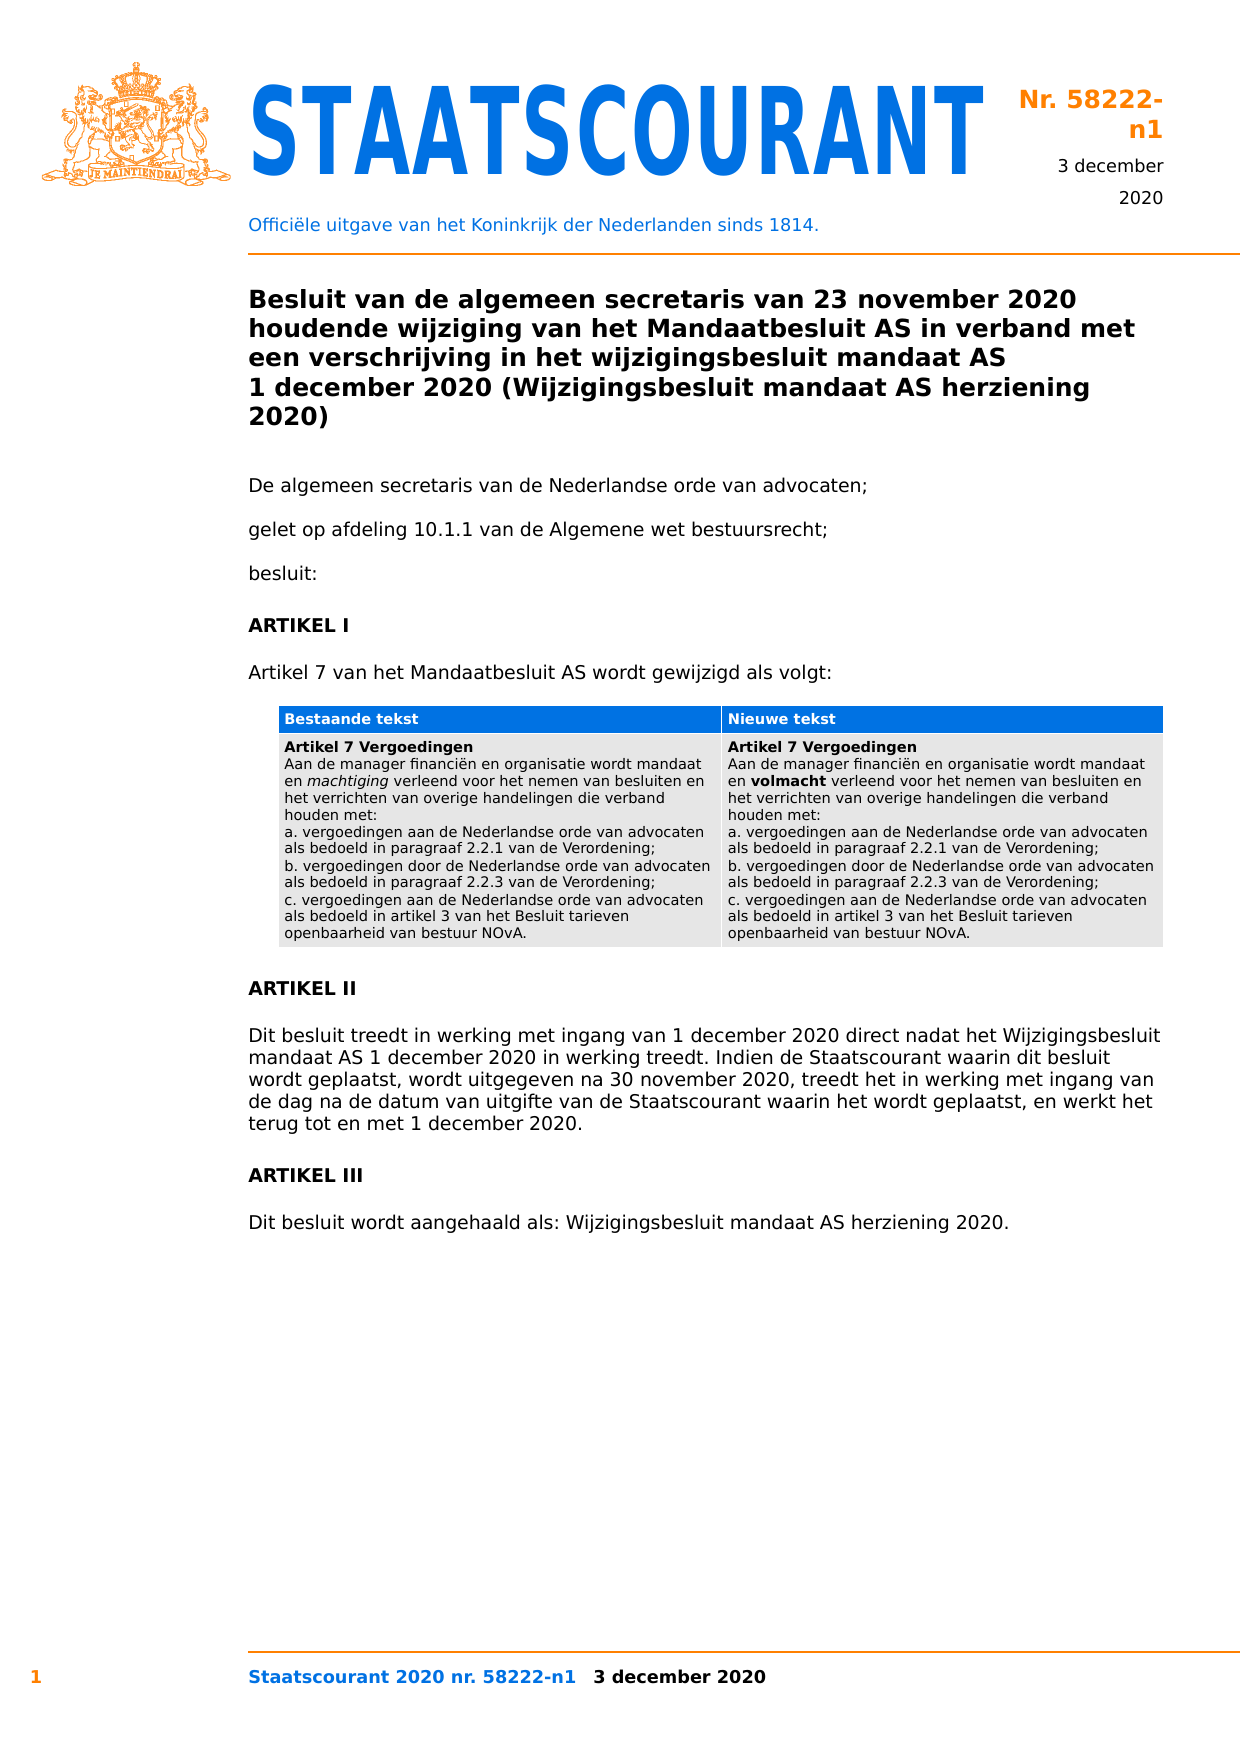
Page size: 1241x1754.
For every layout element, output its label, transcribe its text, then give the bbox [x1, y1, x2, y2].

table_cell 2020 [998, 183, 1240, 215]
table_header Nieuwe tekst [722, 706, 1163, 733]
text gelet op afdeling 10.1.1 van de Algemene wet bestuursrecht; [248, 519, 1163, 541]
text besluit: [248, 563, 1163, 584]
text Artikel 7 van het Mandaatbesluit AS wordt gewijzigd als volgt: [248, 662, 1163, 683]
text De algemeen secretaris van de Nederlandse orde van advocaten; [248, 475, 1163, 497]
subtitle ARTIKEL I [248, 614, 1163, 637]
subtitle ARTIKEL III [248, 1165, 1163, 1187]
text Dit besluit wordt aangehaald als: Wijzigingsbesluit mandaat AS herziening 2020. [248, 1212, 1163, 1234]
picture [41, 62, 231, 186]
table_cell Artikel 7 Vergoedingen Aan de manager financiën en organisatie wordt mandaat en volmacht verleend voor het nemen van besluiten en het verrichten van overige handelingen die verband houden met: a. vergoedingen aan de Nederlandse orde van advocaten als bedoeld in paragraaf 2.2.1 van de Verordening; b. vergoedingen door de Nederlandse orde van advocaten als bedoeld in paragraaf 2.2.3 van de Verordening; c. vergoedingen aan de Nederlandse orde van advocaten als bedoeld in artikel 3 van het Besluit tarieven openbaarheid van bestuur NOvA. [722, 734, 1163, 947]
text Dit besluit treedt in werking met ingang van 1 december 2020 direct nadat het Wijzigingsbesluit mandaat AS 1 december 2020 in werking treedt. Indien de Staatscourant waarin dit besluit wordt geplaatst, wordt uitgegeven na 30 november 2020, treedt het in werking met ingang van de dag na de datum van uitgifte van de Staatscourant waarin het wordt geplaatst, en werkt het terug tot en met 1 december 2020. [248, 1025, 1163, 1135]
table_header [25, 62, 248, 253]
table_header Bestaande tekst [279, 706, 721, 733]
table_cell Artikel 7 Vergoedingen Aan de manager financiën en organisatie wordt mandaat en machtiging verleend voor het nemen van besluiten en het verrichten van overige handelingen die verband houden met: a. vergoedingen aan de Nederlandse orde van advocaten als bedoeld in paragraaf 2.2.1 van de Verordening; b. vergoedingen door de Nederlandse orde van advocaten als bedoeld in paragraaf 2.2.3 van de Verordening; c. vergoedingen aan de Nederlandse orde van advocaten als bedoeld in artikel 3 van het Besluit tarieven openbaarheid van bestuur NOvA. [279, 734, 721, 947]
table_cell 3 december [998, 150, 1240, 182]
subtitle ARTIKEL II [248, 978, 1163, 1000]
table_header STAATSCOURANT [248, 62, 998, 215]
table_cell Officiële uitgave van het Koninkrijk der Nederlanden sinds 1814. [248, 215, 1240, 253]
table_header Nr. 58222-n1 [998, 62, 1240, 150]
subtitle Besluit van de algemeen secretaris van 23 november 2020 houdende wijziging van het Mandaatbesluit AS in verband met een verschrijving in het wijzigingsbesluit mandaat AS 1 december 2020 (Wijzigingsbesluit mandaat AS herziening 2020) [248, 285, 1163, 431]
